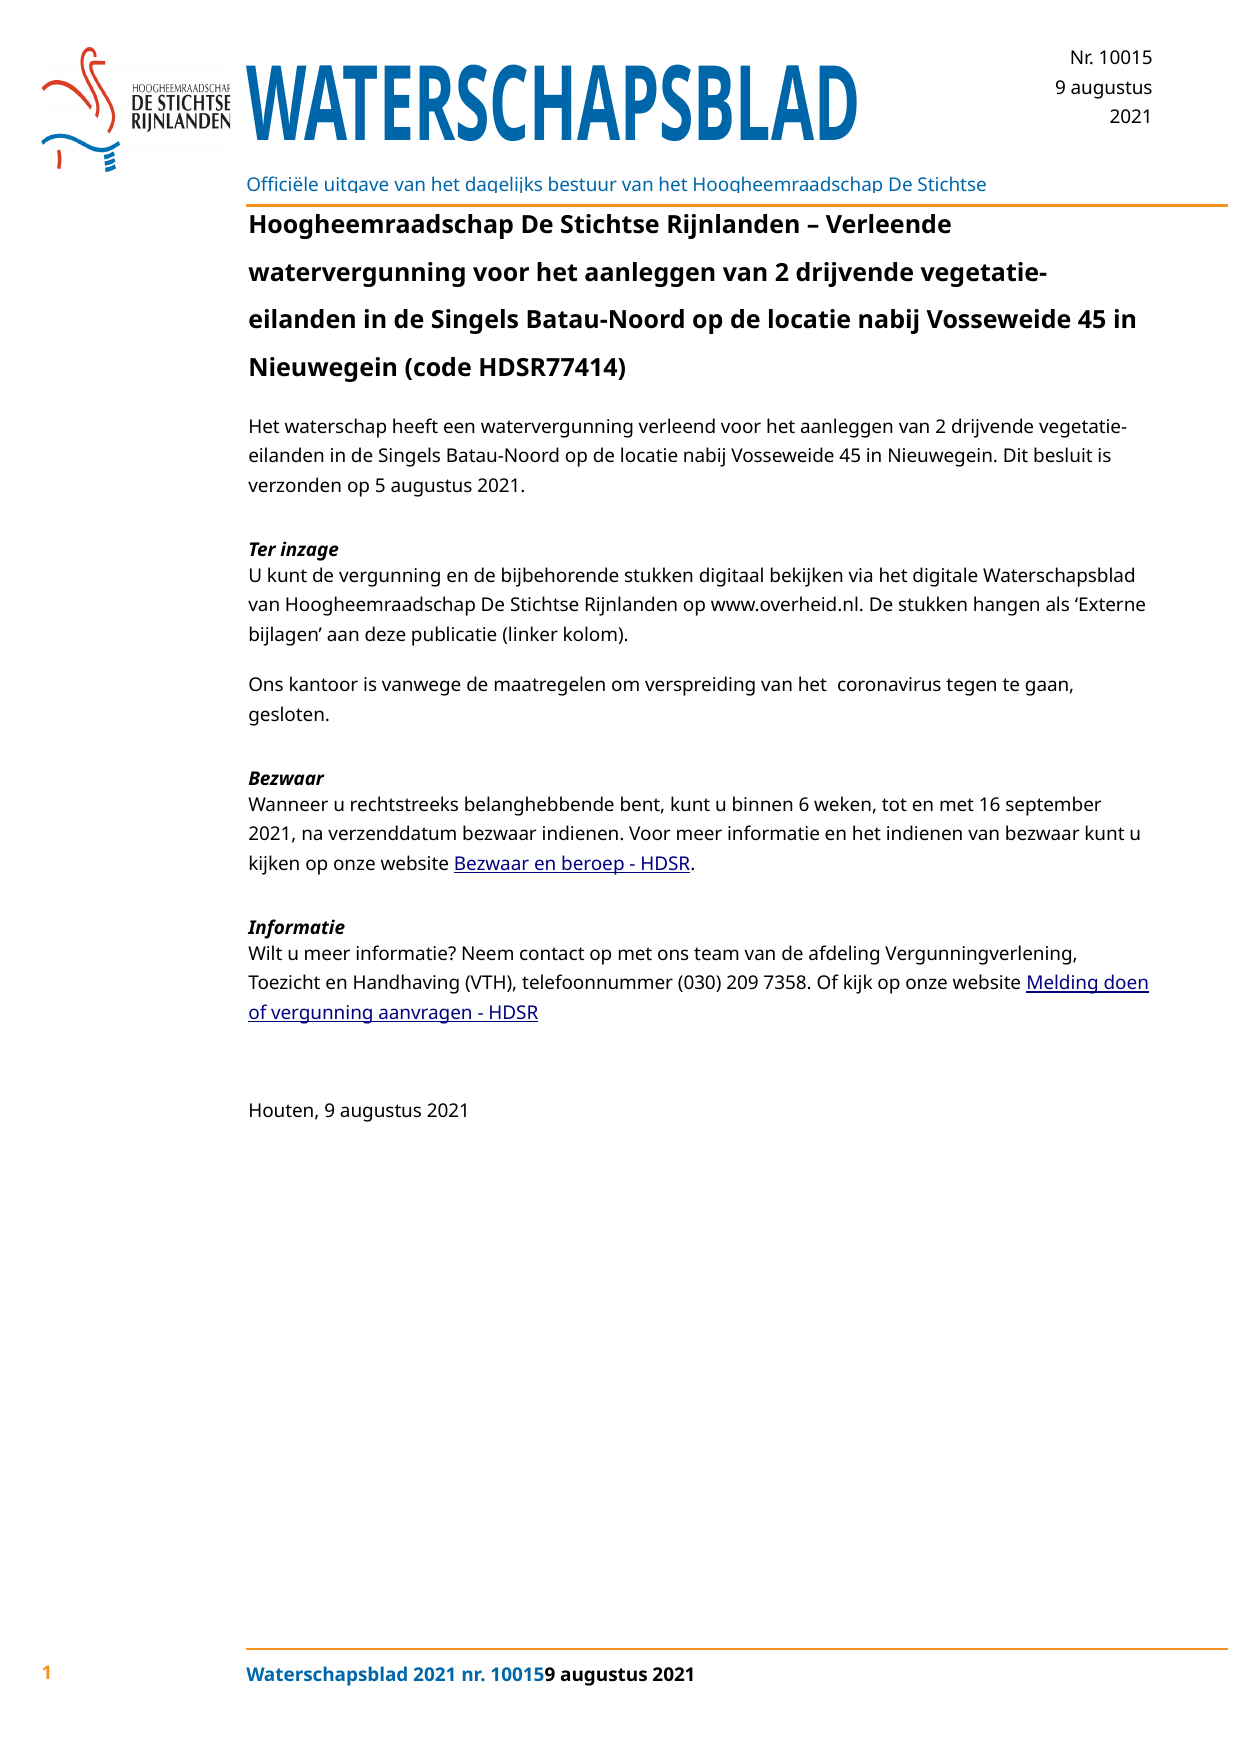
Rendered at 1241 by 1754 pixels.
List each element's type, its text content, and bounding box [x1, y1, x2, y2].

text Houten, 9 augustus 2021 [248, 1097, 1152, 1123]
text Ter inzage [248, 536, 1152, 562]
text Het waterschap heeft een watervergunning verleend voor het aanleggen van 2 drijvende vegetatie-eilanden in de Singels Batau-Noord op de locatie nabij Vosseweide 45 in Nieuwegein. Dit besluit is verzonden op 5 augustus 2021. [248, 413, 1152, 498]
text Wanneer u rechtstreeks belanghebbende bent, kunt u binnen 6 weken, tot en met 16 september 2021, na verzenddatum bezwaar indienen. Voor meer informatie en het indienen van bezwaar kunt u kijken op onze website Bezwaar en beroep - HDSR. [248, 791, 1152, 876]
text Ons kantoor is vanwege de maatregelen om verspreiding van het coronavirus tegen te gaan, gesloten. [248, 672, 1152, 727]
text Bezwaar [248, 765, 1152, 791]
text Wilt u meer informatie? Neem contact op met ons team van de afdeling Vergunningverlening, Toezicht en Handhaving (VTH), telefoonnummer (030) 209 7358. Of kijk op onze website Melding doen of vergunning aanvragen - HDSR [248, 940, 1152, 1024]
picture [41, 47, 231, 172]
text Hoogheemraadschap De Stichtse Rijnlanden – Verleende watervergunning voor het aanleggen van 2 drijvende vegetatie-eilanden in de Singels Batau-Noord op de locatie nabij Vosseweide 45 in Nieuwegein (code HDSR77414) [248, 207, 1152, 384]
text U kunt de vergunning en de bijbehorende stukken digitaal bekijken via het digitale Waterschapsblad van Hoogheemraadschap De Stichtse Rijnlanden op www.overheid.nl. De stukken hangen als ‘Externe bijlagen’ aan deze publicatie (linker kolom). [248, 562, 1152, 647]
text Informatie [248, 914, 1152, 940]
